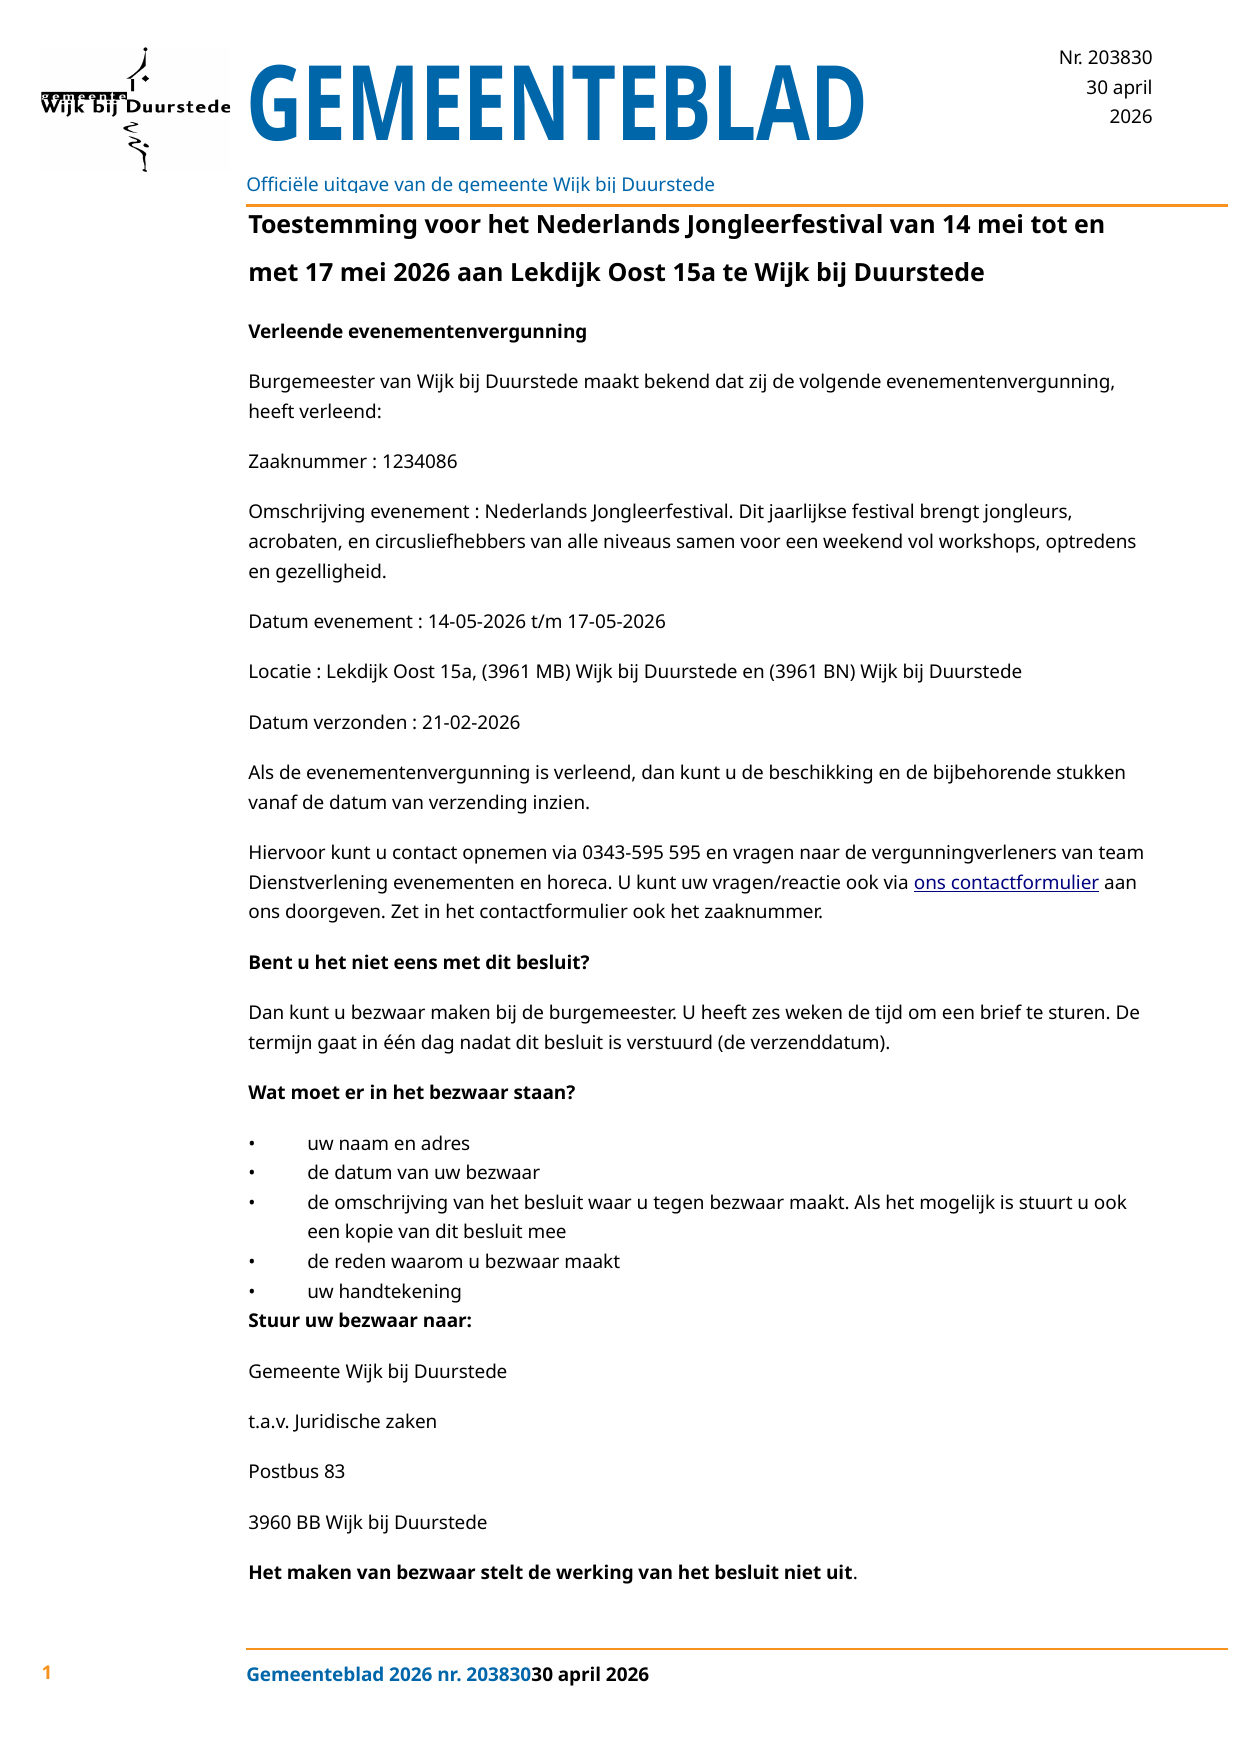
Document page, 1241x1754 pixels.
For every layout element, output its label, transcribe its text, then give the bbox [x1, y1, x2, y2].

picture [41, 47, 231, 172]
text Datum evenement : 14-05-2026 t/m 17-05-2026 [248, 608, 1152, 634]
text Toestemming voor het Nederlands Jongleerfestival van 14 mei tot en met 17 mei 2026 aan Lekdijk Oost 15a te Wijk bij Duurstede [248, 207, 1152, 288]
text Postbus 83 [248, 1459, 1152, 1484]
text Locatie : Lekdijk Oost 15a, (3961 MB) Wijk bij Duurstede en (3961 BN) Wijk bij Duurstede [248, 659, 1152, 684]
text Het maken van bezwaar stelt de werking van het besluit niet uit. [248, 1559, 1152, 1585]
text Bent u het niet eens met dit besluit? [248, 949, 1152, 975]
text Dan kunt u bezwaar maken bij de burgemeester. U heeft zes weken de tijd om een brief te sturen. De termijn gaat in één dag nadat dit besluit is verstuurd (de verzenddatum). [248, 999, 1152, 1055]
list de omschrijving van het besluit waar u tegen bezwaar maakt. Als het mogelijk is stuurt u ook een kopie van dit besluit mee [248, 1189, 1152, 1244]
list de reden waarom u bezwaar maakt [248, 1248, 1152, 1274]
text Burgemeester van Wijk bij Duurstede maakt bekend dat zij de volgende evenementenvergunning, heeft verleend: [248, 368, 1152, 424]
text Stuur uw bezwaar naar: [248, 1307, 1152, 1333]
text Hiervoor kunt u contact opnemen via 0343-595 595 en vragen naar de vergunningverleners van team Dienstverlening evenementen en horeca. U kunt uw vragen/reactie ook via ons contactformulier aan ons doorgeven. Zet in het contactformulier ook het zaaknummer. [248, 839, 1152, 924]
text 3960 BB Wijk bij Duurstede [248, 1509, 1152, 1535]
text t.a.v. Juridische zaken [248, 1408, 1152, 1434]
text Datum verzonden : 21-02-2026 [248, 709, 1152, 735]
text Verleende evenementenvergunning [248, 318, 1152, 344]
text Zaaknummer : 1234086 [248, 448, 1152, 474]
text Wat moet er in het bezwaar staan? [248, 1079, 1152, 1105]
list uw naam en adres [248, 1130, 1152, 1156]
list de datum van uw bezwaar [248, 1159, 1152, 1185]
text Als de evenementenvergunning is verleend, dan kunt u de beschikking en de bijbehorende stukken vanaf de datum van verzending inzien. [248, 759, 1152, 815]
text Gemeente Wijk bij Duurstede [248, 1358, 1152, 1384]
list uw handtekening [248, 1278, 1152, 1304]
text Omschrijving evenement : Nederlands Jongleerfestival. Dit jaarlijkse festival brengt jongleurs, acrobaten, en circusliefhebbers van alle niveaus samen voor een weekend vol workshops, optredens en gezelligheid. [248, 499, 1152, 584]
